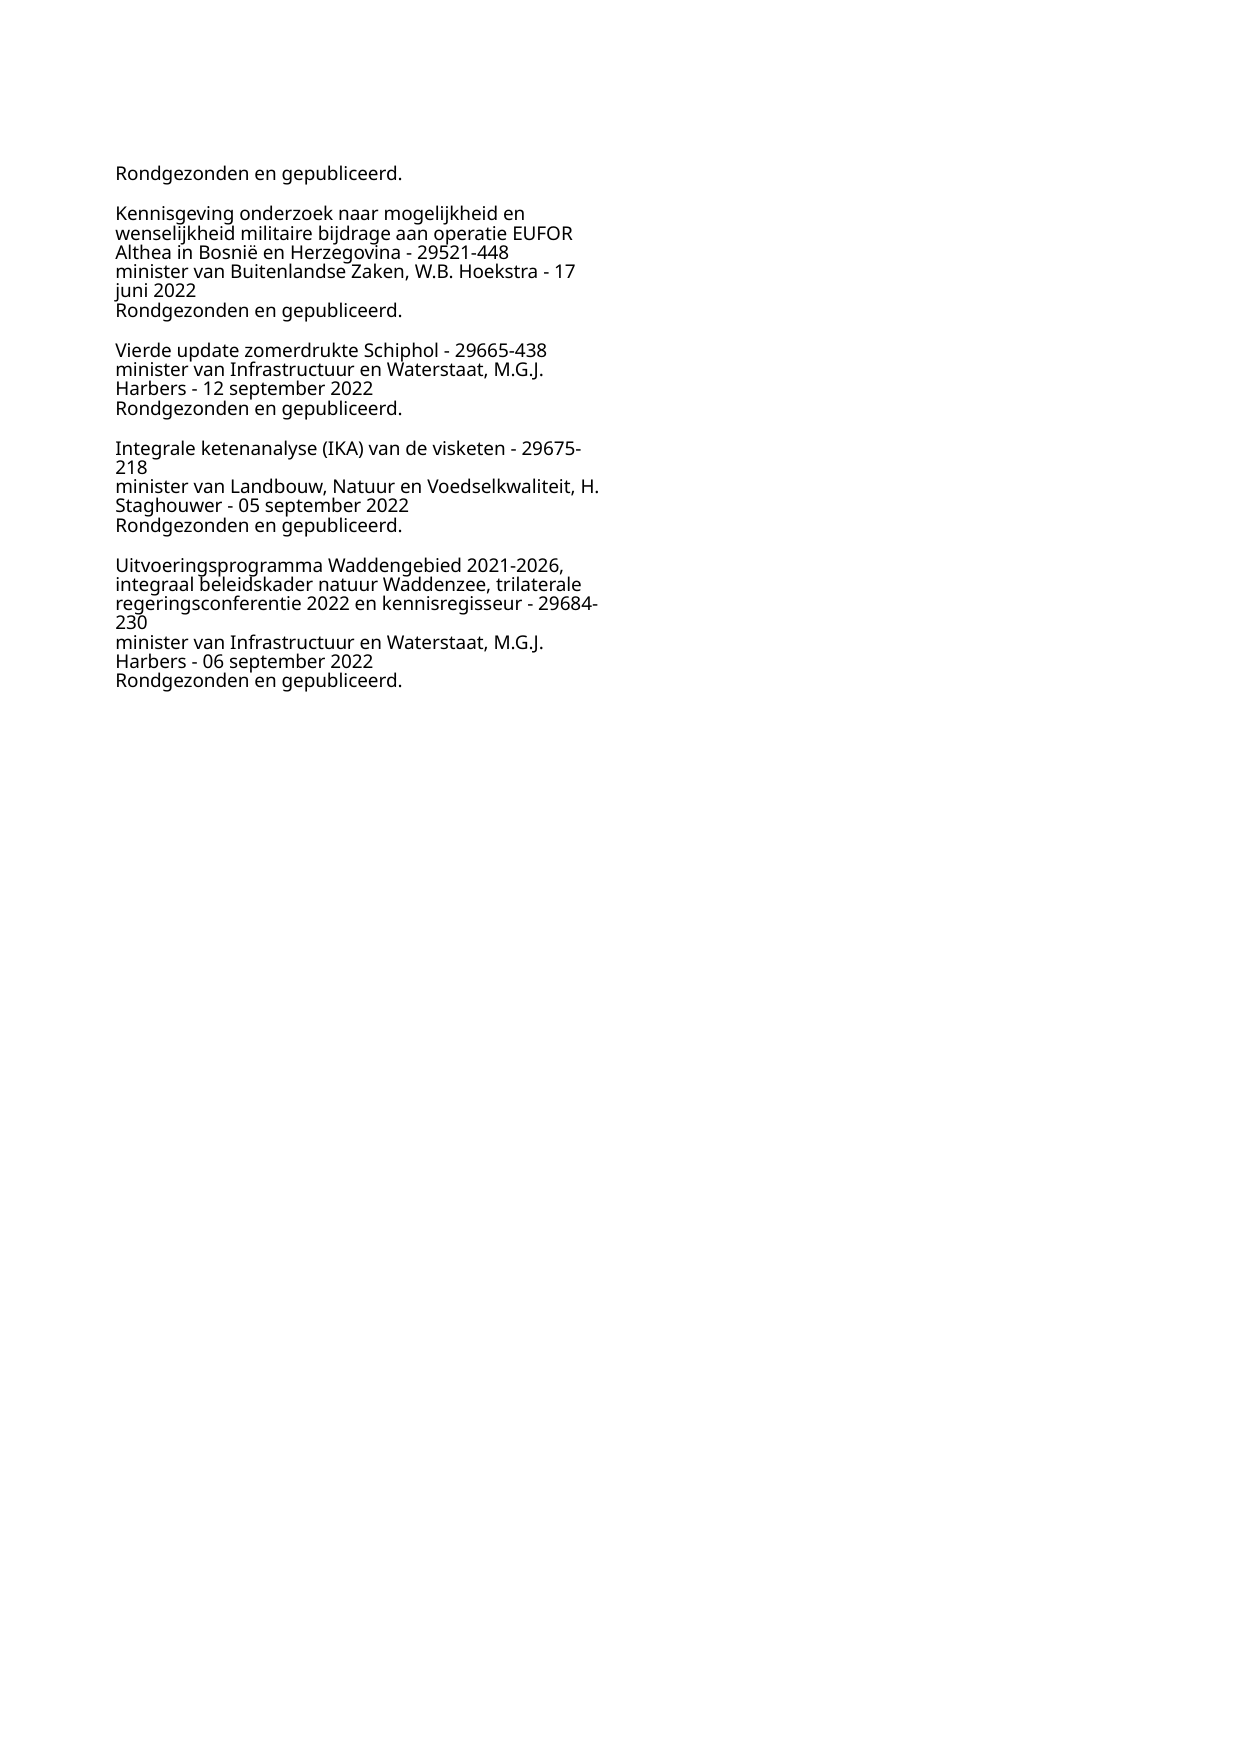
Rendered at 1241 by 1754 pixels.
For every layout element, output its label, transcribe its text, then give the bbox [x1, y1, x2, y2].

text minister van Infrastructuur en Waterstaat, M.G.J. Harbers - 06 september 2022 [115, 634, 605, 672]
text Rondgezonden en gepubliceerd. [115, 517, 605, 536]
text Rondgezonden en gepubliceerd. [115, 672, 605, 691]
text Rondgezonden en gepubliceerd. [115, 302, 605, 321]
text Vierde update zomerdrukte Schiphol - 29665-438 [115, 342, 605, 361]
text minister van Infrastructuur en Waterstaat, M.G.J. Harbers - 12 september 2022 [115, 361, 605, 399]
text Rondgezonden en gepubliceerd. [115, 165, 605, 184]
text Rondgezonden en gepubliceerd. [115, 399, 605, 419]
text Integrale ketenanalyse (IKA) van de visketen - 29675-218 [115, 439, 605, 478]
text Kennisgeving onderzoek naar mogelijkheid en wenselijkheid militaire bijdrage aan operatie EUFOR Althea in Bosnië en Herzegovina - 29521-448 [115, 205, 605, 263]
text Uitvoeringsprogramma Waddengebied 2021-2026, integraal beleidskader natuur Waddenzee, trilaterale regeringsconferentie 2022 en kennisregisseur - 29684-230 [115, 557, 605, 634]
text minister van Landbouw, Natuur en Voedselkwaliteit, H. Staghouwer - 05 september 2022 [115, 478, 605, 517]
text minister van Buitenlandse Zaken, W.B. Hoekstra - 17 juni 2022 [115, 263, 605, 302]
